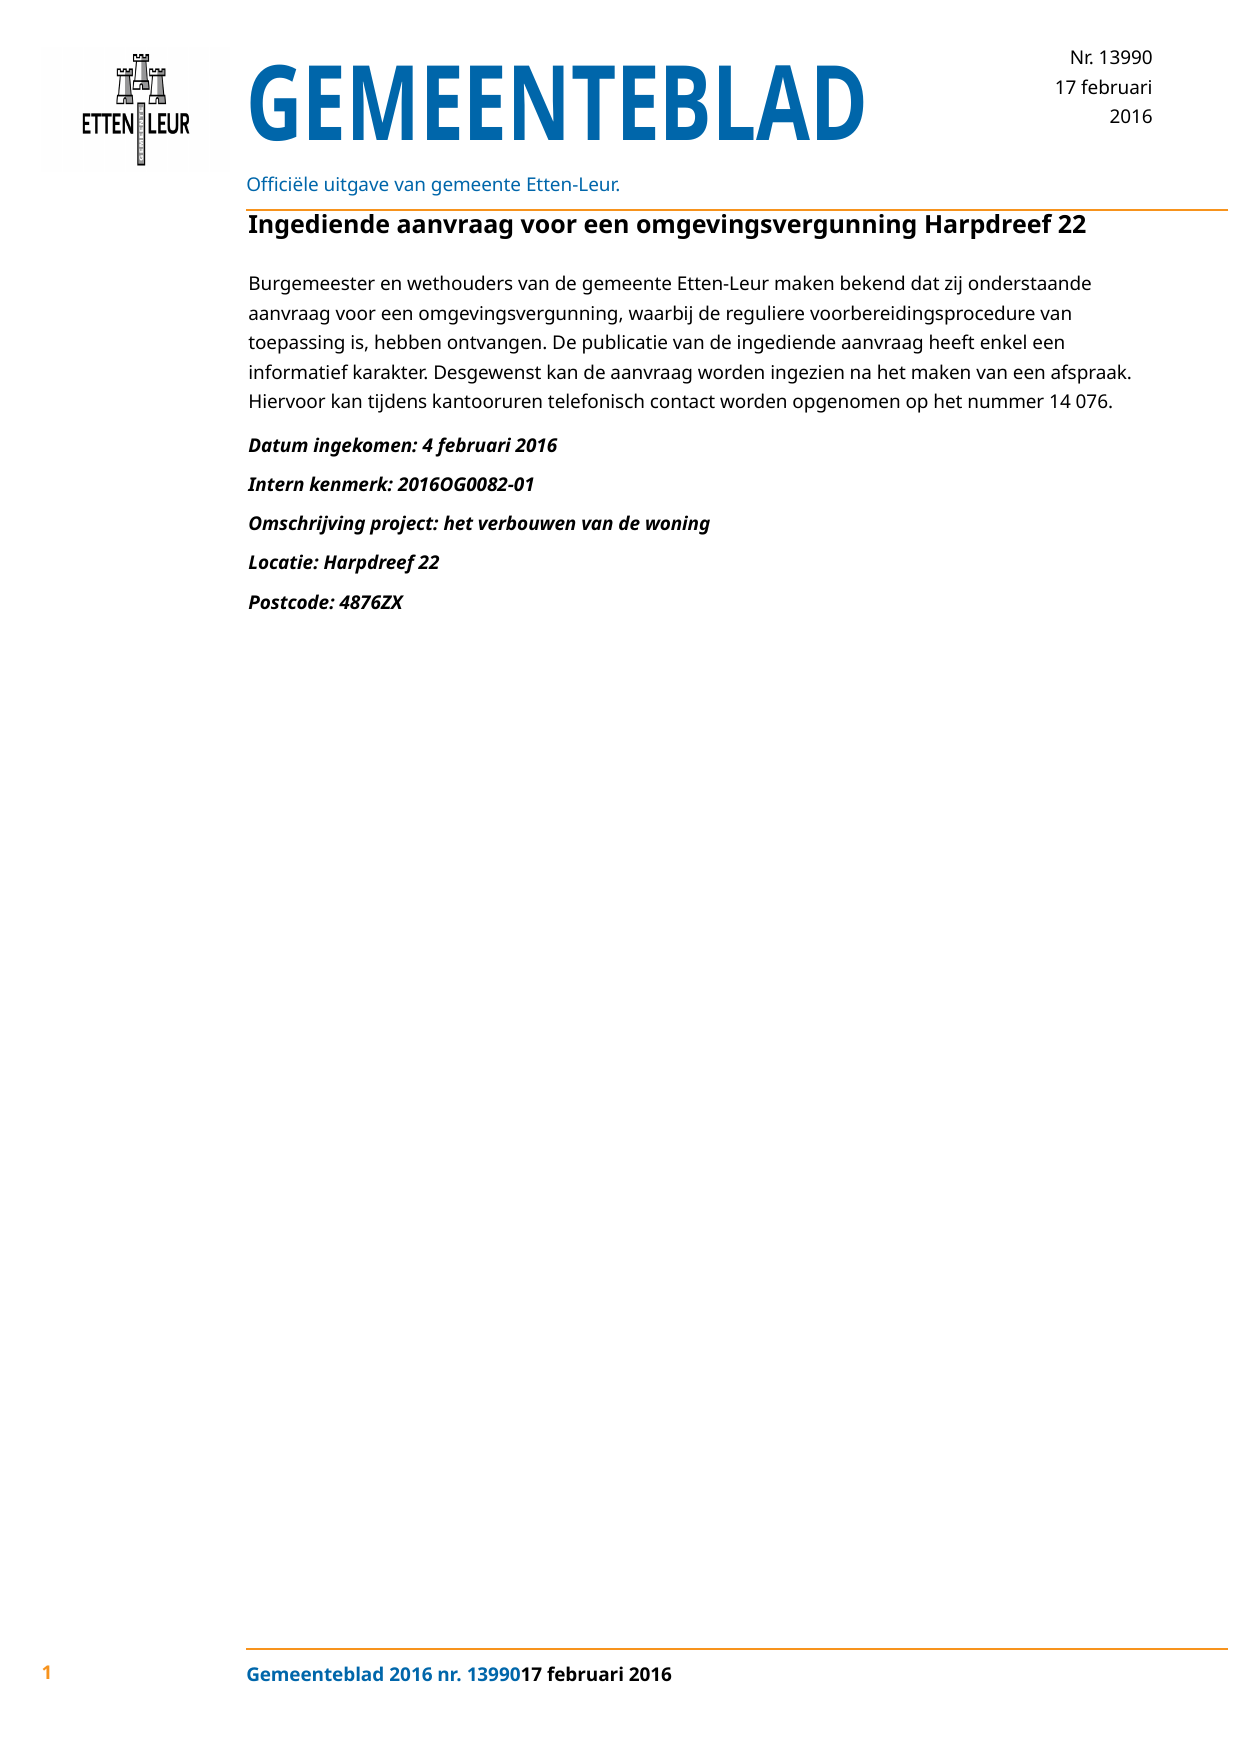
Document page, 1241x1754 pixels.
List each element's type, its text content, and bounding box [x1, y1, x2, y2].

picture [41, 47, 231, 172]
text Omschrijving project: het verbouwen van de woning [248, 510, 1152, 536]
text Intern kenmerk: 2016OG0082-01 [248, 471, 1152, 497]
text Datum ingekomen: 4 februari 2016 [248, 432, 1152, 457]
text Postcode: 4876ZX [248, 589, 1152, 614]
text Burgemeester en wethouders van de gemeente Etten-Leur maken bekend dat zij onderstaande aanvraag voor een omgevingsvergunning, waarbij de reguliere voorbereidingsprocedure van toepassing is, hebben ontvangen. De publicatie van de ingediende aanvraag heeft enkel een informatief karakter. Desgewenst kan de aanvraag worden ingezien na het maken van een afspraak. Hiervoor kan tijdens kantooruren telefonisch contact worden opgenomen op het nummer 14 076. [248, 270, 1152, 414]
text Ingediende aanvraag voor een omgevingsvergunning Harpdreef 22 [248, 211, 1152, 241]
text Locatie: Harpdreef 22 [248, 549, 1152, 575]
